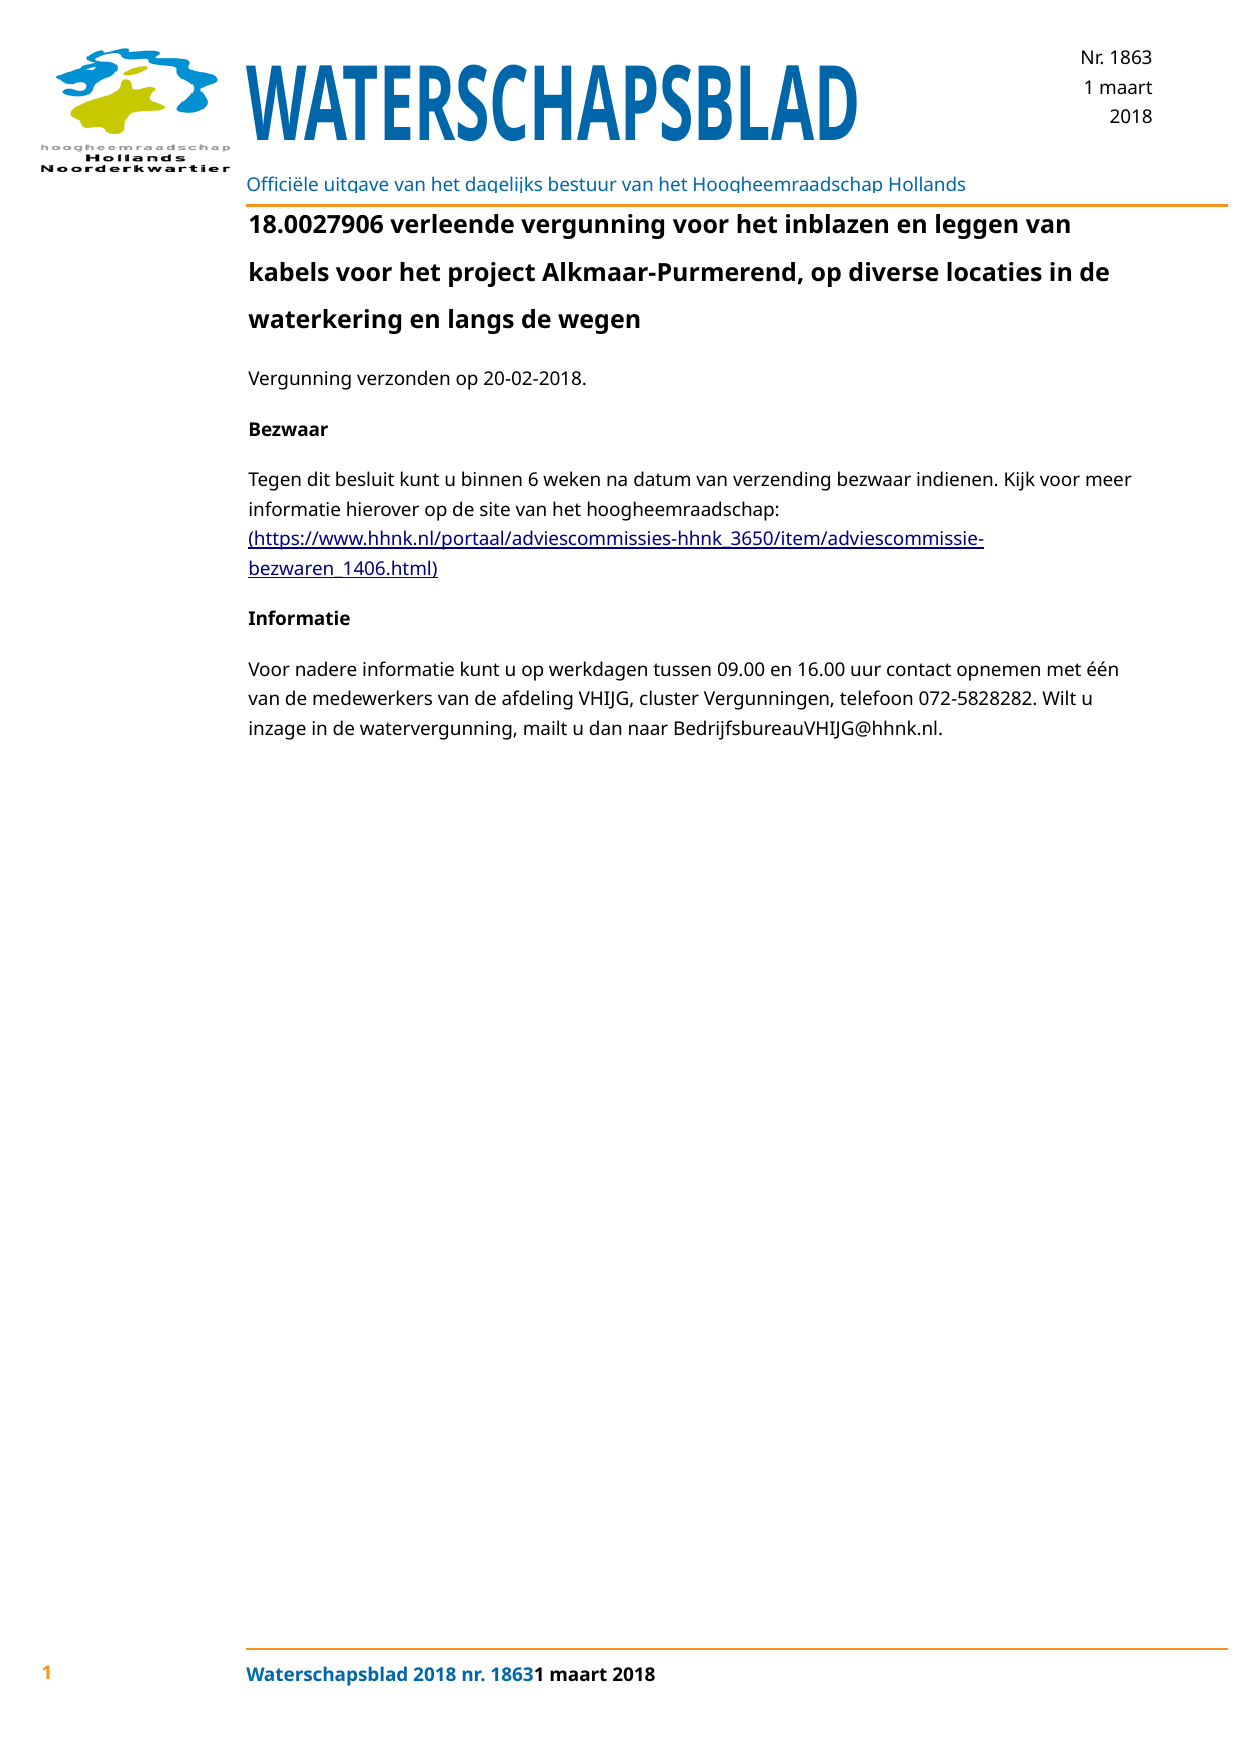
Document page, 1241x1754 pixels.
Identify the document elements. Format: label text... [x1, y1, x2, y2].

picture [41, 47, 231, 172]
text Vergunning verzonden op 20-02-2018. [248, 366, 1152, 391]
text Bezwaar [248, 416, 1152, 442]
text Voor nadere informatie kunt u op werkdagen tussen 09.00 en 16.00 uur contact opnemen met één van de medewerkers van de afdeling VHIJG, cluster Vergunningen, telefoon 072-5828282. Wilt u inzage in de watervergunning, mailt u dan naar BedrijfsbureauVHIJG@hhnk.nl. [248, 656, 1152, 741]
text Informatie [248, 606, 1152, 631]
text Tegen dit besluit kunt u binnen 6 weken na datum van verzending bezwaar indienen. Kijk voor meer informatie hierover op de site van het hoogheemraadschap: (https://www.hhnk.nl/portaal/adviescommissies-hhnk_3650/item/adviescommissie-bezwaren_1406.html) [248, 466, 1152, 581]
text 18.0027906 verleende vergunning voor het inblazen en leggen van kabels voor het project Alkmaar-Purmerend, op diverse locaties in de waterkering en langs de wegen [248, 207, 1152, 336]
